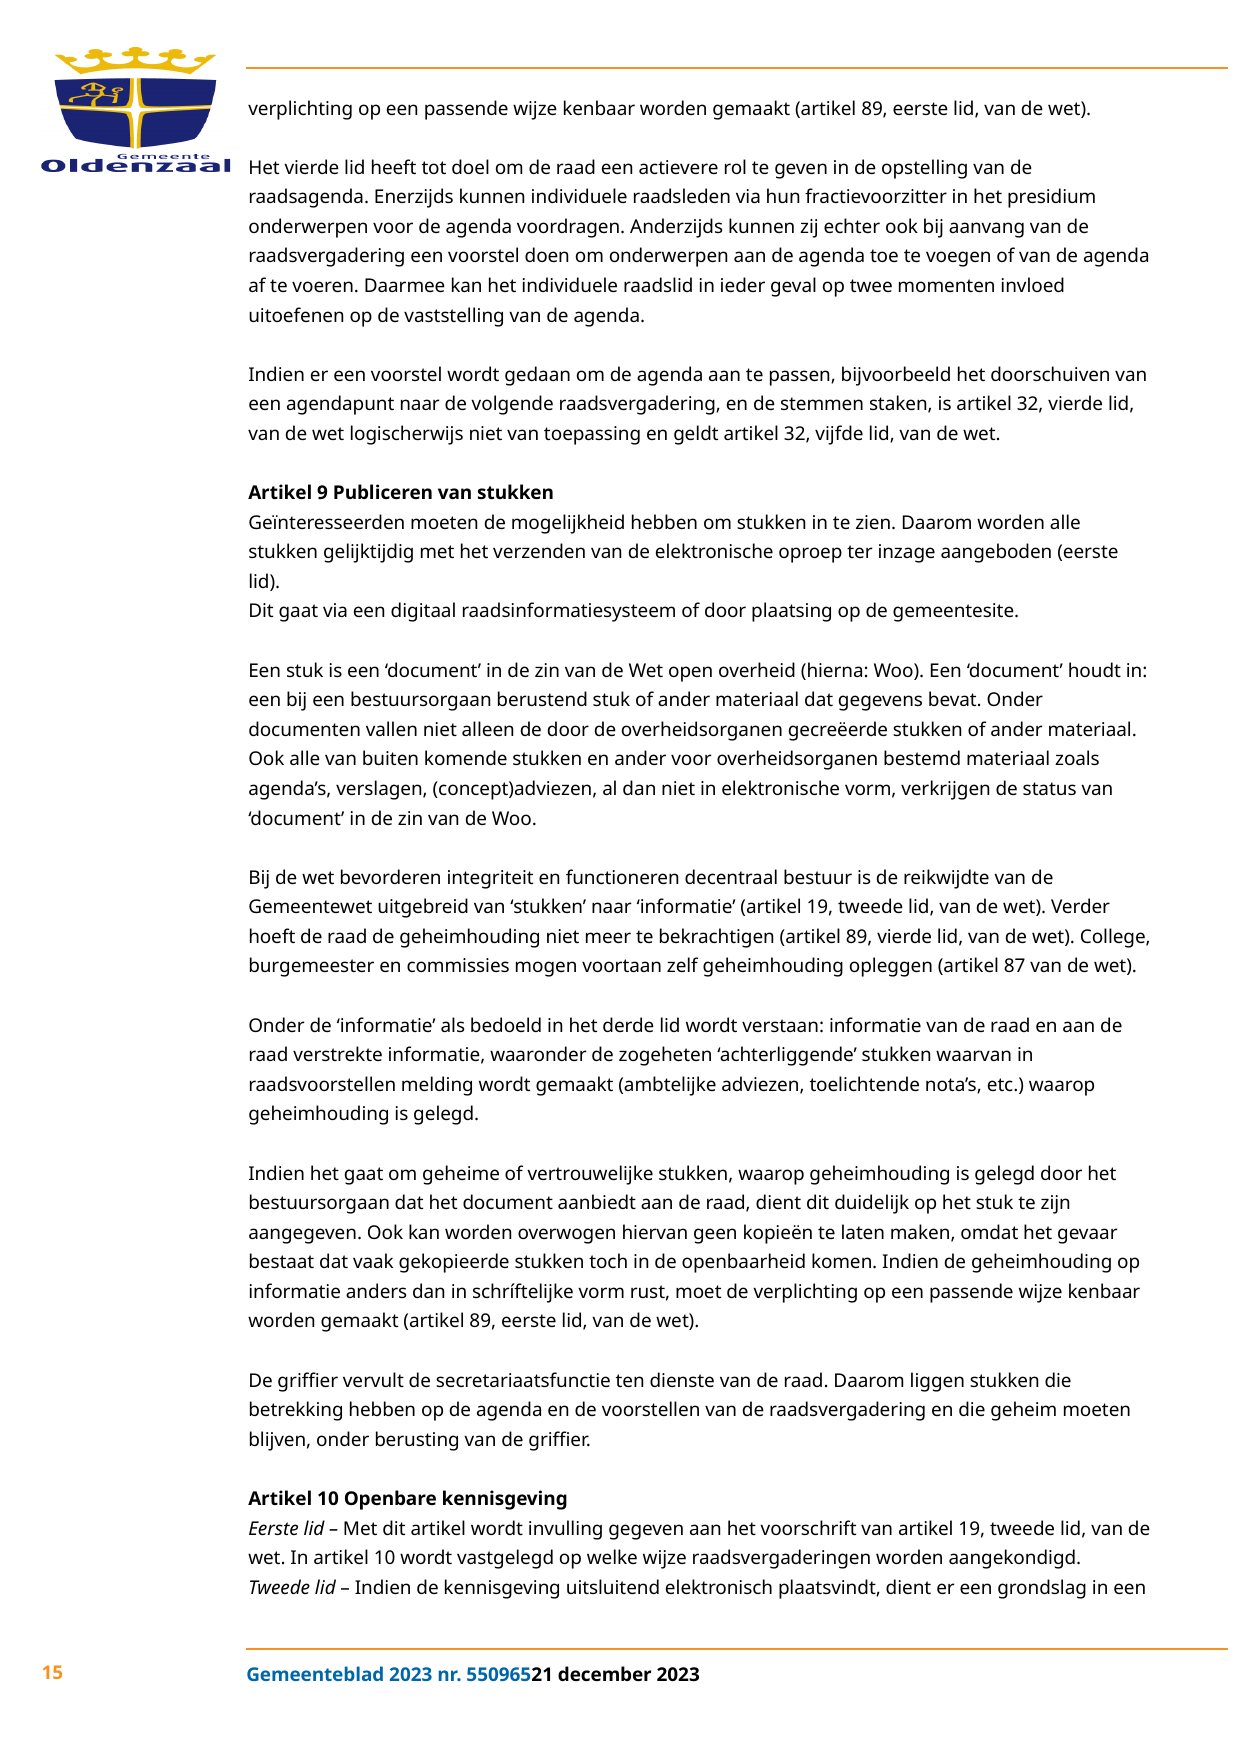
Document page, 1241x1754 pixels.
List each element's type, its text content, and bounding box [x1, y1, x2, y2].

text Een stuk is een ‘document’ in de zin van de Wet open overheid (hierna: Woo). Een ‘document’ houdt in: een bij een bestuursorgaan berustend stuk of ander materiaal dat gegevens bevat. Onder documenten vallen niet alleen de door de overheidsorganen gecreëerde stukken of ander materiaal. Ook alle van buiten komende stukken en ander voor overheidsorganen bestemd materiaal zoals agenda’s, verslagen, (concept)adviezen, al dan niet in elektronische vorm, verkrijgen de status van ‘document’ in de zin van de Woo. [248, 657, 1152, 831]
text Indien het gaat om geheime of vertrouwelijke stukken, waarop geheimhouding is gelegd door het bestuursorgaan dat het document aanbiedt aan de raad, dient dit duidelijk op het stuk te zijn aangegeven. Ook kan worden overwogen hiervan geen kopieën te laten maken, omdat het gevaar bestaat dat vaak gekopieerde stukken toch in de openbaarheid komen. Indien de geheimhouding op informatie anders dan in schríftelijke vorm rust, moet de verplichting op een passende wijze kenbaar worden gemaakt (artikel 89, eerste lid, van de wet). [248, 1160, 1152, 1333]
text Eerste lid – Met dit artikel wordt invulling gegeven aan het voorschrift van artikel 19, tweede lid, van de wet. In artikel 10 wordt vastgelegd op welke wijze raadsvergaderingen worden aangekondigd. [248, 1515, 1152, 1570]
picture [41, 47, 231, 172]
text Het vierde lid heeft tot doel om de raad een actievere rol te geven in de opstelling van de raadsagenda. Enerzijds kunnen individuele raadsleden via hun fractievoorzitter in het presidium onderwerpen voor de agenda voordragen. Anderzijds kunnen zij echter ook bij aanvang van de raadsvergadering een voorstel doen om onderwerpen aan de agenda toe te voegen of van de agenda af te voeren. Daarmee kan het individuele raadslid in ieder geval op twee momenten invloed uitoefenen op de vaststelling van de agenda. [248, 154, 1152, 328]
text Dit gaat via een digitaal raadsinformatiesysteem of door plaatsing op de gemeentesite. [248, 598, 1152, 623]
text Indien er een voorstel wordt gedaan om de agenda aan te passen, bijvoorbeeld het doorschuiven van een agendapunt naar de volgende raadsvergadering, en de stemmen staken, is artikel 32, vierde lid, van de wet logischerwijs niet van toepassing en geldt artikel 32, vijfde lid, van de wet. [248, 361, 1152, 446]
text Tweede lid – Indien de kennisgeving uitsluitend elektronisch plaatsvindt, dient er een grondslag in een [248, 1574, 1152, 1600]
text Artikel 9 Publiceren van stukken [248, 479, 1152, 505]
text verplichting op een passende wijze kenbaar worden gemaakt (artikel 89, eerste lid, van de wet). [248, 95, 1152, 121]
text De griffier vervult de secretariaatsfunctie ten dienste van de raad. Daarom liggen stukken die betrekking hebben op de agenda en de voorstellen van de raadsvergadering en die geheim moeten blijven, onder berusting van de griffier. [248, 1367, 1152, 1452]
text Bij de wet bevorderen integriteit en functioneren decentraal bestuur is de reikwijdte van de Gemeentewet uitgebreid van ‘stukken’ naar ‘informatie’ (artikel 19, tweede lid, van de wet). Verder hoeft de raad de geheimhouding niet meer te bekrachtigen (artikel 89, vierde lid, van de wet). College, burgemeester en commissies mogen voortaan zelf geheimhouding opleggen (artikel 87 van de wet). [248, 864, 1152, 978]
text Geïnteresseerden moeten de mogelijkheid hebben om stukken in te zien. Daarom worden alle stukken gelijktijdig met het verzenden van de elektronische oproep ter inzage aangeboden (eerste lid). [248, 509, 1152, 594]
text Artikel 10 Openbare kennisgeving [248, 1485, 1152, 1511]
text Onder de ‘informatie’ als bedoeld in het derde lid wordt verstaan: informatie van de raad en aan de raad verstrekte informatie, waaronder de zogeheten ‘achterliggende’ stukken waarvan in raadsvoorstellen melding wordt gemaakt (ambtelijke adviezen, toelichtende nota’s, etc.) waarop geheimhouding is gelegd. [248, 1012, 1152, 1126]
